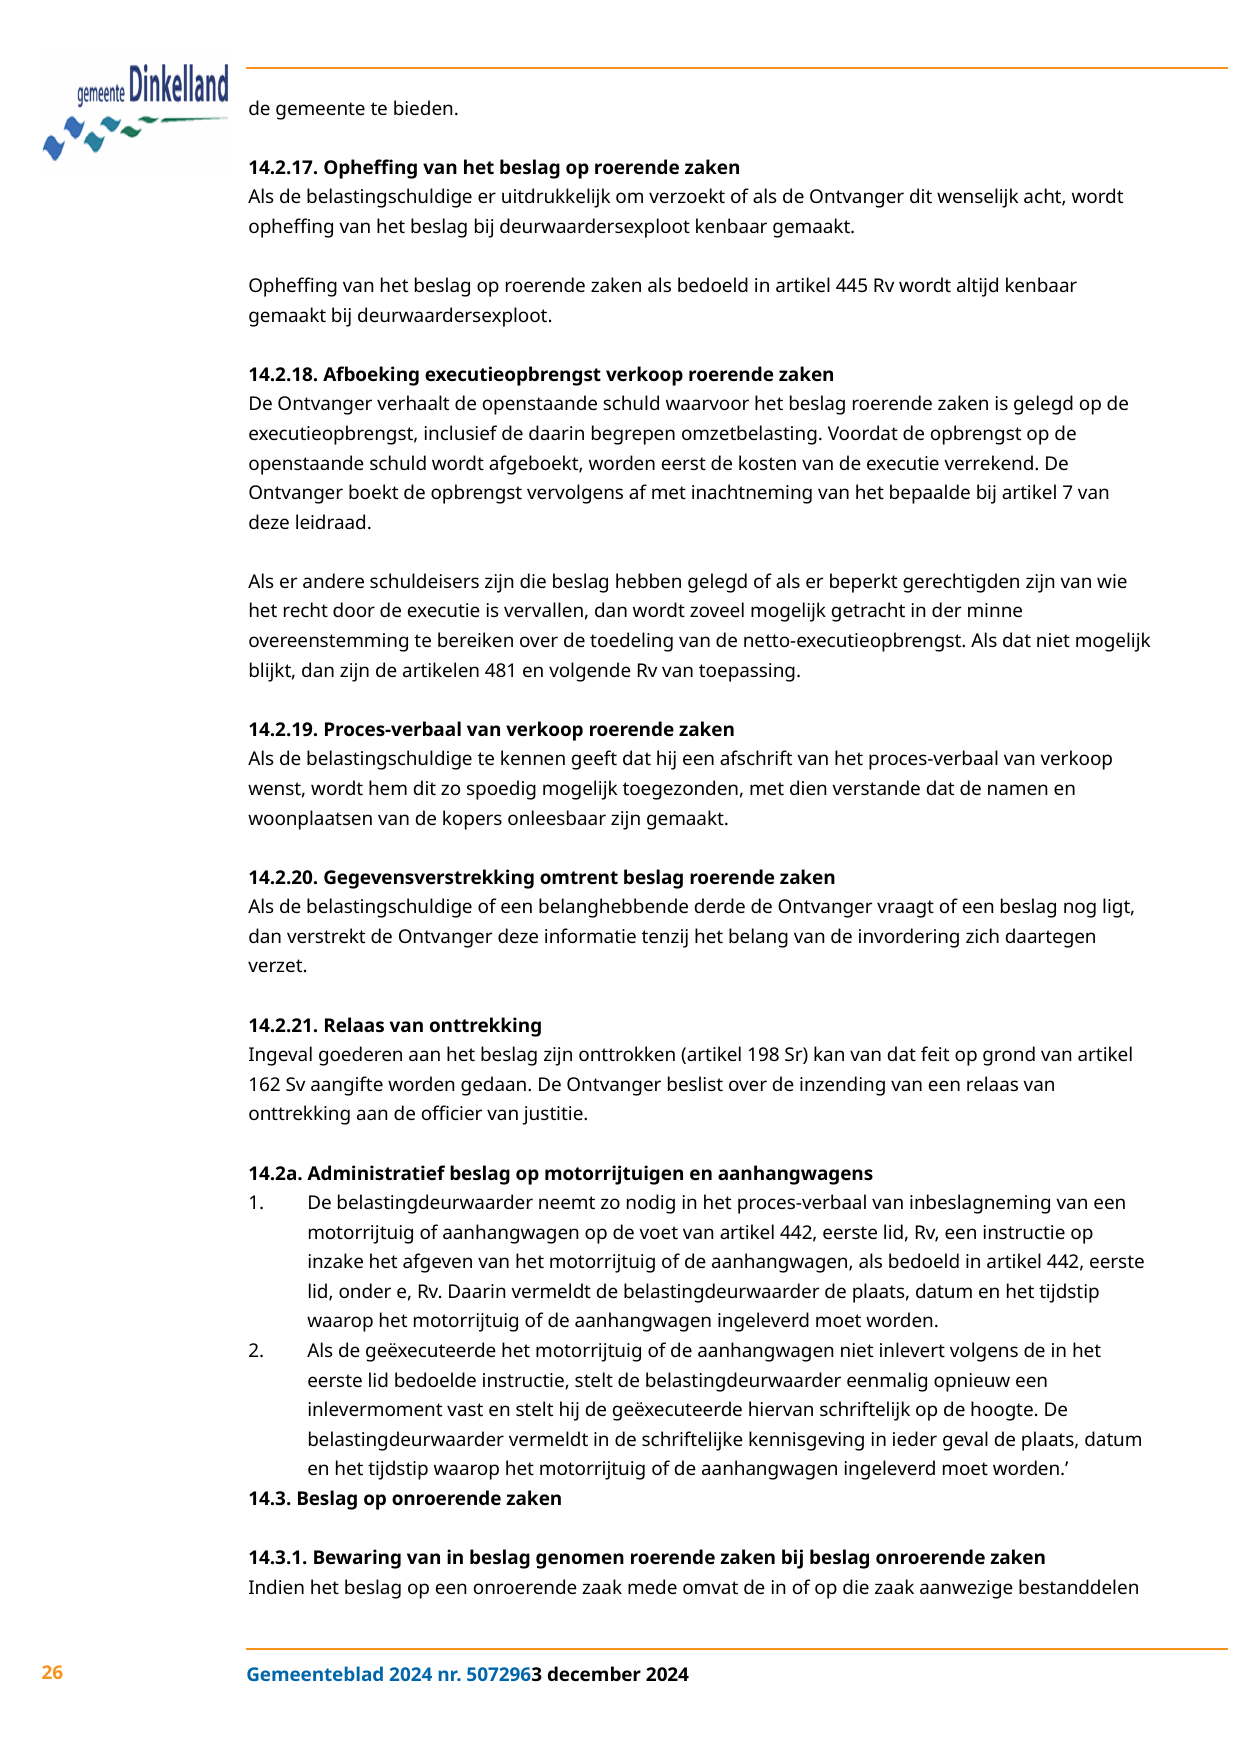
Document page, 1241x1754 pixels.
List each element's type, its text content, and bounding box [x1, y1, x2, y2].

text 14.3. Beslag op onroerende zaken [248, 1485, 1152, 1511]
text 14.2a. Administratief beslag op motorrijtuigen en aanhangwagens [248, 1160, 1152, 1186]
text 14.2.20. Gegevensverstrekking omtrent beslag roerende zaken [248, 864, 1152, 890]
text Als de belastingschuldige of een belanghebbende derde de Ontvanger vraagt of een beslag nog ligt, dan verstrekt de Ontvanger deze informatie tenzij het belang van de invordering zich daartegen verzet. [248, 893, 1152, 978]
text 14.2.17. Opheffing van het beslag op roerende zaken [248, 154, 1152, 180]
text Indien het beslag op een onroerende zaak mede omvat de in of op die zaak aanwezige bestanddelen [248, 1574, 1152, 1600]
list Als de geëxecuteerde het motorrijtuig of de aanhangwagen niet inlevert volgens de in het eerste lid bedoelde instructie, stelt de belastingdeurwaarder eenmalig opnieuw een inlevermoment vast en stelt hij de geëxecuteerde hiervan schriftelijk op de hoogte. De belastingdeurwaarder vermeldt in de schriftelijke kennisgeving in ieder geval de plaats, datum en het tijdstip waarop het motorrijtuig of de aanhangwagen ingeleverd moet worden.’ [248, 1337, 1152, 1481]
text Als de belastingschuldige er uitdrukkelijk om verzoekt of als de Ontvanger dit wenselijk acht, wordt opheffing van het beslag bij deurwaardersexploot kenbaar gemaakt. [248, 183, 1152, 239]
text Ingeval goederen aan het beslag zijn onttrokken (artikel 198 Sr) kan van dat feit op grond van artikel 162 Sv aangifte worden gedaan. De Ontvanger beslist over de inzending van een relaas van onttrekking aan de officier van justitie. [248, 1041, 1152, 1126]
text 14.3.1. Bewaring van in beslag genomen roerende zaken bij beslag onroerende zaken [248, 1544, 1152, 1570]
text Als de belastingschuldige te kennen geeft dat hij een afschrift van het proces-verbaal van verkoop wenst, wordt hem dit zo spoedig mogelijk toegezonden, met dien verstande dat de namen en woonplaatsen van de kopers onleesbaar zijn gemaakt. [248, 746, 1152, 831]
picture [41, 47, 231, 172]
text de gemeente te bieden. [248, 95, 1152, 121]
text 14.2.21. Relaas van onttrekking [248, 1012, 1152, 1038]
list De belastingdeurwaarder neemt zo nodig in het proces-verbaal van inbeslagneming van een motorrijtuig of aanhangwagen op de voet van artikel 442, eerste lid, Rv, een instructie op inzake het afgeven van het motorrijtuig of de aanhangwagen, als bedoeld in artikel 442, eerste lid, onder e, Rv. Daarin vermeldt de belastingdeurwaarder de plaats, datum en het tijdstip waarop het motorrijtuig of de aanhangwagen ingeleverd moet worden. [248, 1189, 1152, 1333]
text 14.2.19. Proces-verbaal van verkoop roerende zaken [248, 716, 1152, 742]
text De Ontvanger verhaalt de openstaande schuld waarvoor het beslag roerende zaken is gelegd op de executieopbrengst, inclusief de daarin begrepen omzetbelasting. Voordat de opbrengst op de openstaande schuld wordt afgeboekt, worden eerst de kosten van de executie verrekend. De Ontvanger boekt de opbrengst vervolgens af met inachtneming van het bepaalde bij artikel 7 van deze leidraad. [248, 391, 1152, 535]
text Als er andere schuldeisers zijn die beslag hebben gelegd of als er beperkt gerechtigden zijn van wie het recht door de executie is vervallen, dan wordt zoveel mogelijk getracht in der minne overeenstemming te bereiken over de toedeling van de netto-executieopbrengst. Als dat niet mogelijk blijkt, dan zijn de artikelen 481 en volgende Rv van toepassing. [248, 568, 1152, 683]
text 14.2.18. Afboeking executieopbrengst verkoop roerende zaken [248, 361, 1152, 387]
text Opheffing van het beslag op roerende zaken als bedoeld in artikel 445 Rv wordt altijd kenbaar gemaakt bij deurwaardersexploot. [248, 272, 1152, 328]
